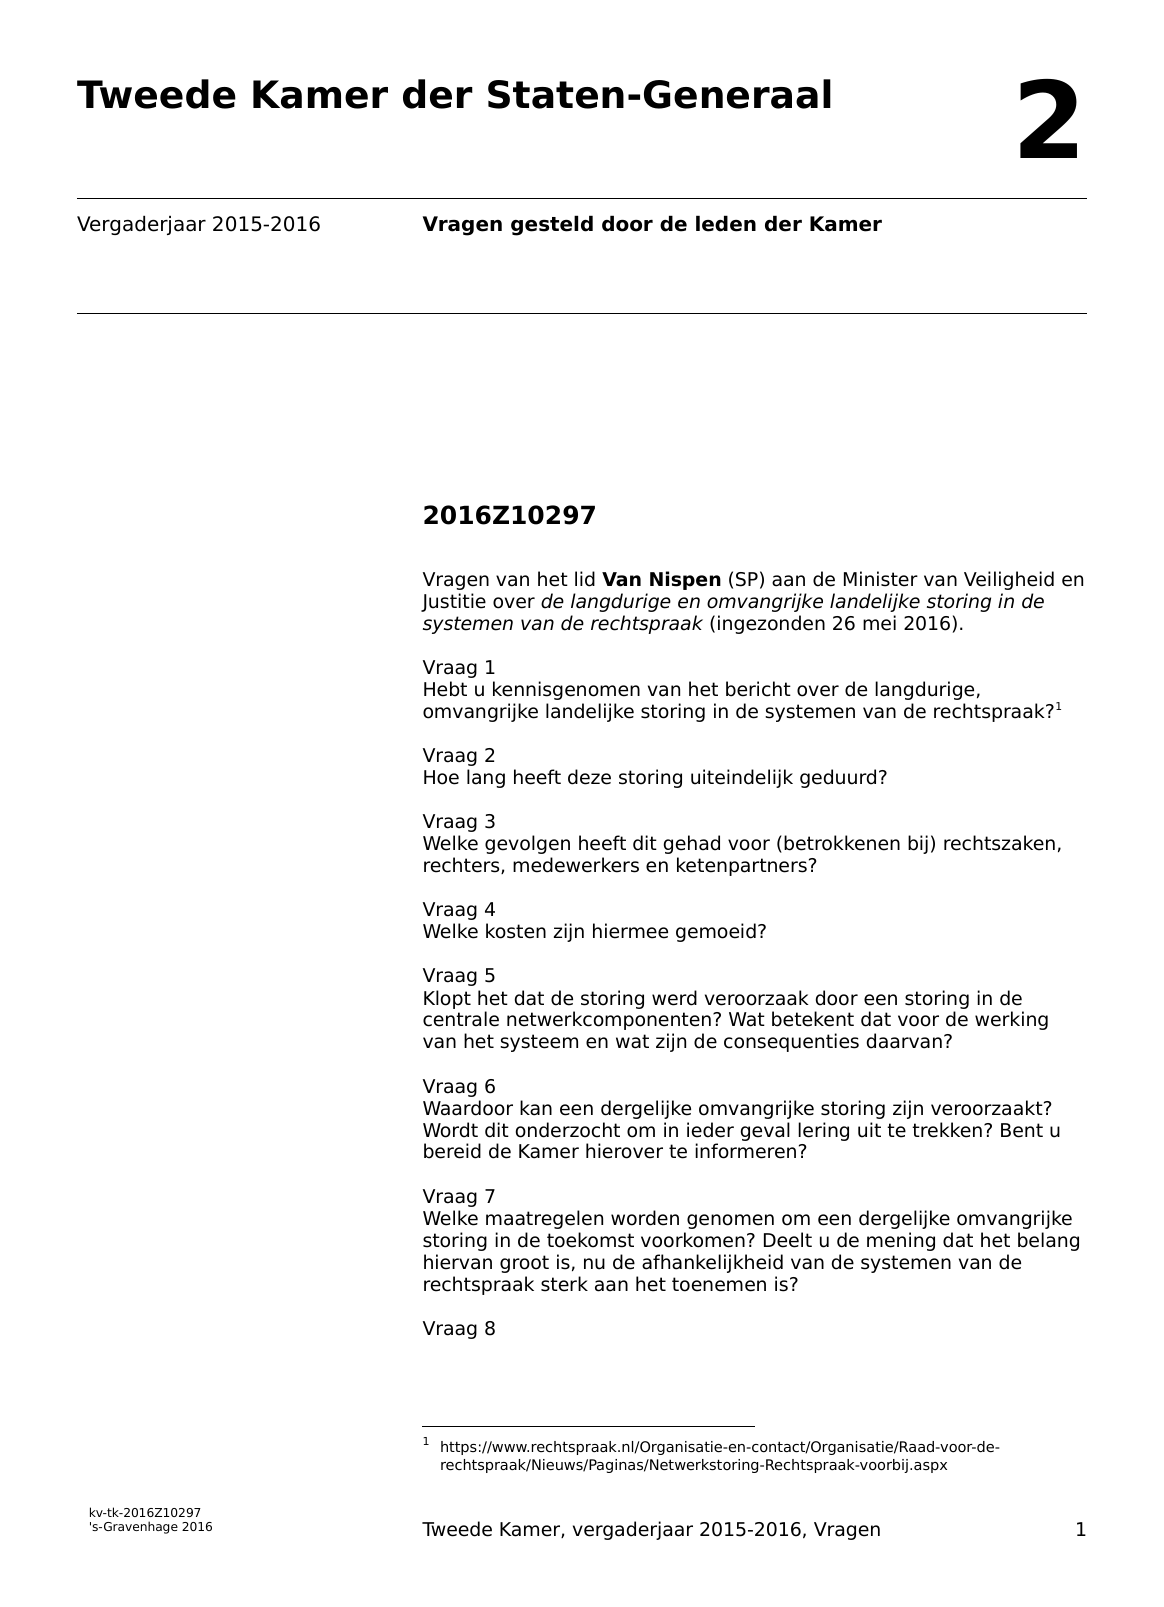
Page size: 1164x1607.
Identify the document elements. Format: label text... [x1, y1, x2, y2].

text Vraag 1 [422, 657, 1087, 679]
text Vraag 3 [422, 811, 1087, 833]
text kv-tk-2016Z10297 [88, 1506, 323, 1520]
text Welke kosten zijn hiermee gemoeid? [422, 921, 1087, 943]
table_header Tweede Kamer der Staten-Generaal [77, 59, 886, 198]
text Vraag 2 [422, 745, 1087, 767]
table_header 2 [886, 59, 1087, 198]
text Vraag 6 [422, 1076, 1087, 1097]
text Vraag 4 [422, 899, 1087, 921]
text Welke maatregelen worden genomen om een dergelijke omvangrijke storing in de toekomst voorkomen? Deelt u de mening dat het belang hiervan groot is, nu de afhankelijkheid van de systemen van de rechtspraak sterk aan het toenemen is? [422, 1208, 1087, 1296]
text Vraag 8 [422, 1318, 1087, 1340]
text Waardoor kan een dergelijke omvangrijke storing zijn veroorzaakt? Wordt dit onderzocht om in ieder geval lering uit te trekken? Bent u bereid de Kamer hierover te informeren? [422, 1097, 1087, 1163]
text 2016Z10297 [422, 501, 1087, 531]
text 's-Gravenhage 2016 [88, 1520, 323, 1534]
table_cell Vragen gesteld door de leden der Kamer [422, 199, 1087, 313]
text https://www.rechtspraak.nl/Organisatie-en-contact/Organisatie/Raad-voor-de-rechtspraak/Nieuws/Paginas/Netwerkstoring-Rechtspraak-voorbij.aspx [422, 1435, 1087, 1474]
text Vraag 7 [422, 1186, 1087, 1208]
text Vragen van het lid Van Nispen (SP) aan de Minister van Veiligheid en Justitie over de langdurige en omvangrijke landelijke storing in de systemen van de rechtspraak (ingezonden 26 mei 2016). [422, 569, 1087, 635]
text Vraag 5 [422, 965, 1087, 987]
text Hebt u kennisgenomen van het bericht over de langdurige, omvangrijke landelijke storing in de systemen van de rechtspraak? [422, 679, 1087, 723]
text Hoe lang heeft deze storing uiteindelijk geduurd? [422, 767, 1087, 789]
table_cell Vergaderjaar 2015-2016 [77, 199, 422, 313]
text Welke gevolgen heeft dit gehad voor (betrokkenen bij) rechtszaken, rechters, medewerkers en ketenpartners? [422, 833, 1087, 877]
text Klopt het dat de storing werd veroorzaak door een storing in de centrale netwerkcomponenten? Wat betekent dat voor de werking van het systeem en wat zijn de consequenties daarvan? [422, 987, 1087, 1053]
